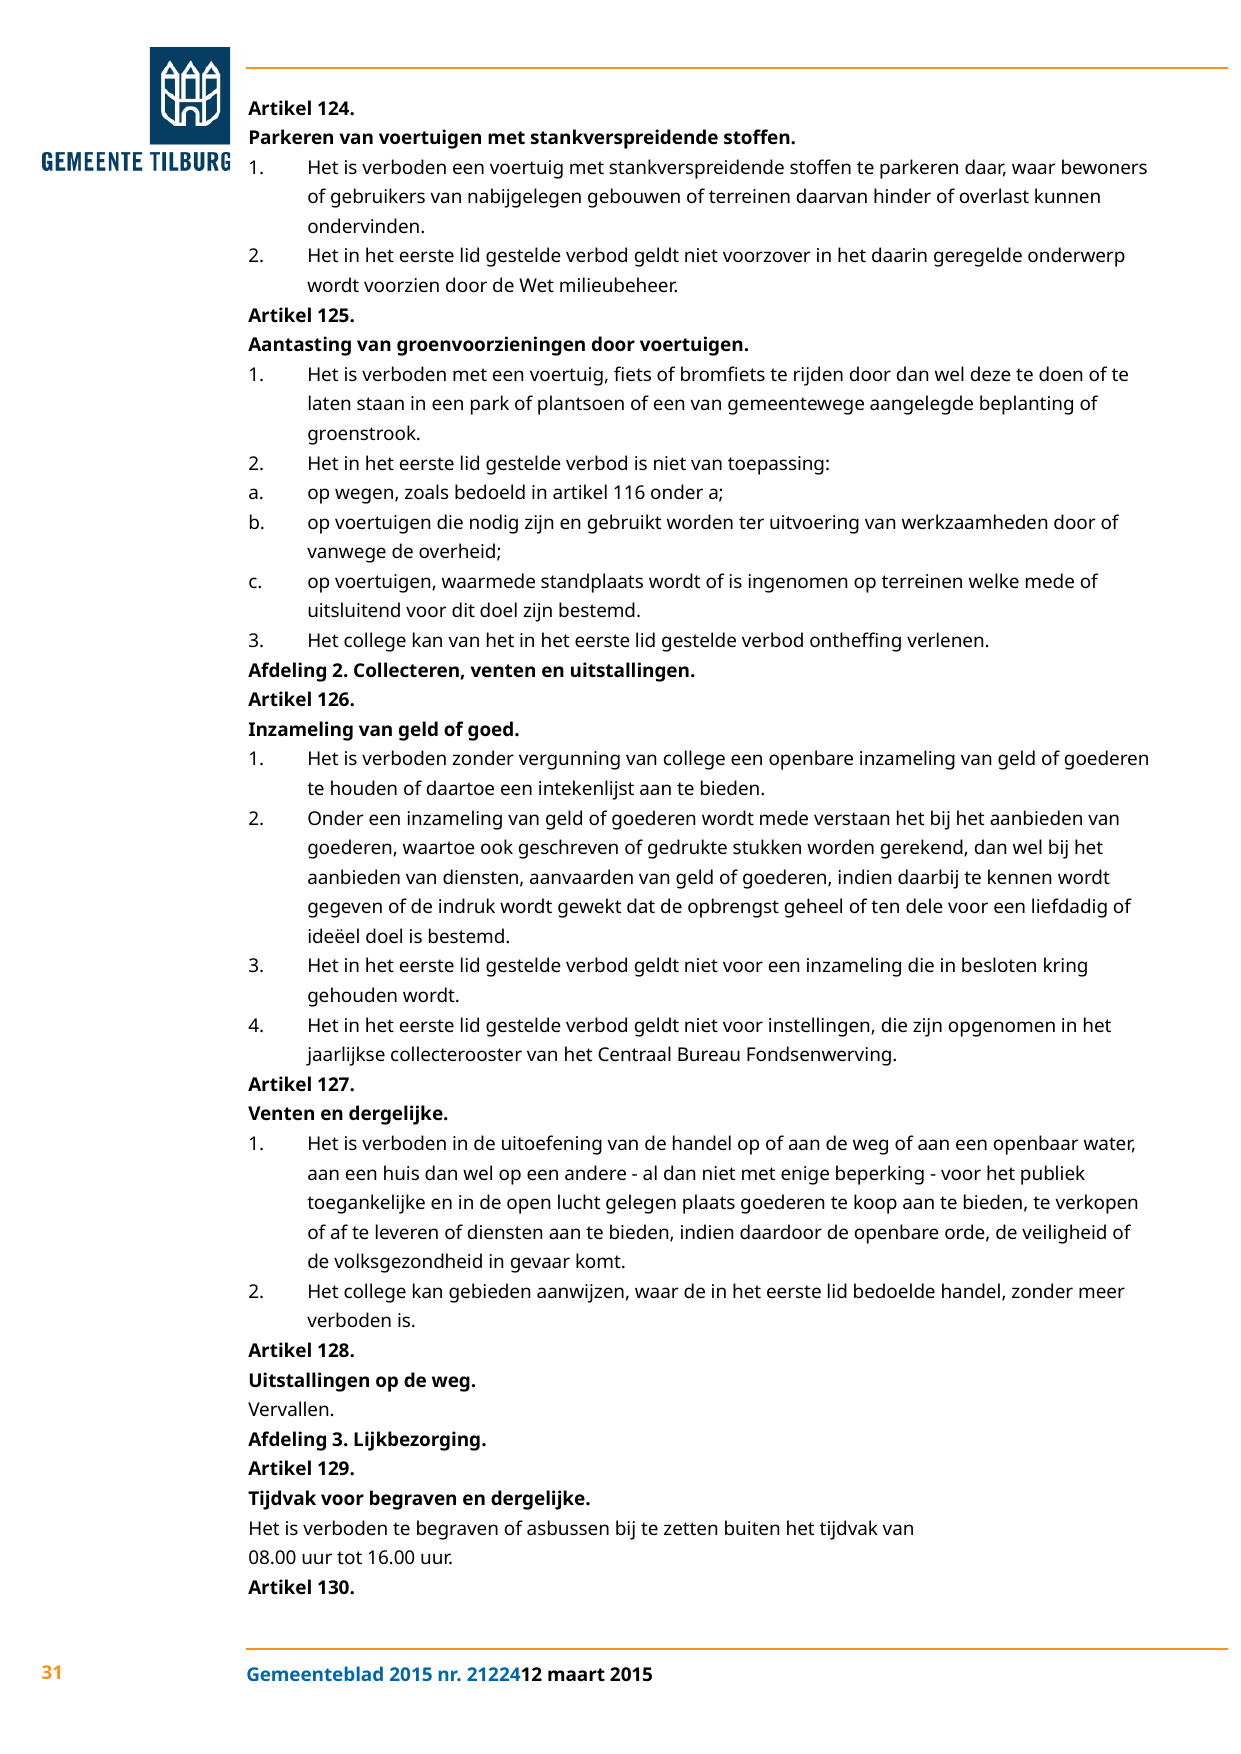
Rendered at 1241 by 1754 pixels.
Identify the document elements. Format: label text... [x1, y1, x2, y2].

list Het is verboden in de uitoefening van de handel op of aan de weg of aan een openbaar water, aan een huis dan wel op een andere - al dan niet met enige beperking - voor het publiek toegankelijke en in de open lucht gelegen plaats goederen te koop aan te bieden, te verkopen of af te leveren of diensten aan te bieden, indien daardoor de openbare orde, de veiligheid of de volksgezondheid in gevaar komt. [248, 1130, 1152, 1274]
list Het college kan van het in het eerste lid gestelde verbod ontheffing verlenen. [248, 627, 1152, 653]
text Artikel 129. [248, 1456, 1152, 1481]
text Vervallen. [248, 1396, 1152, 1422]
list op voertuigen die nodig zijn en gebruikt worden ter uitvoering van werkzaamheden door of vanwege de overheid; [248, 509, 1152, 564]
text Het is verboden te begraven of asbussen bij te zetten buiten het tijdvak van [248, 1515, 1152, 1541]
text Uitstallingen op de weg. [248, 1367, 1152, 1393]
list op wegen, zoals bedoeld in artikel 116 onder a; [248, 479, 1152, 505]
text Afdeling 2. Collecteren, venten en uitstallingen. [248, 657, 1152, 683]
list Het is verboden met een voertuig, fiets of bromfiets te rijden door dan wel deze te doen of te laten staan in een park of plantsoen of een van gemeentewege aangelegde beplanting of groenstrook. [248, 361, 1152, 446]
text 08.00 uur tot 16.00 uur. [248, 1544, 1152, 1570]
text Tijdvak voor begraven en dergelijke. [248, 1485, 1152, 1511]
picture [41, 47, 231, 172]
list Het in het eerste lid gestelde verbod geldt niet voor een inzameling die in besloten kring gehouden wordt. [248, 953, 1152, 1008]
list Het is verboden zonder vergunning van college een openbare inzameling van geld of goederen te houden of daartoe een intekenlijst aan te bieden. [248, 746, 1152, 801]
text Parkeren van voertuigen met stankverspreidende stoffen. [248, 124, 1152, 150]
list Het in het eerste lid gestelde verbod geldt niet voorzover in het daarin geregelde onderwerp wordt voorzien door de Wet milieubeheer. [248, 243, 1152, 298]
text Afdeling 3. Lijkbezorging. [248, 1426, 1152, 1452]
list Het in het eerste lid gestelde verbod geldt niet voor instellingen, die zijn opgenomen in het jaarlijkse collecterooster van het Centraal Bureau Fondsenwerving. [248, 1012, 1152, 1067]
list op voertuigen, waarmede standplaats wordt of is ingenomen op terreinen welke mede of uitsluitend voor dit doel zijn bestemd. [248, 568, 1152, 623]
text Artikel 125. [248, 302, 1152, 328]
text Inzameling van geld of goed. [248, 716, 1152, 742]
list Onder een inzameling van geld of goederen wordt mede verstaan het bij het aanbieden van goederen, waartoe ook geschreven of gedrukte stukken worden gerekend, dan wel bij het aanbieden van diensten, aanvaarden van geld of goederen, indien daarbij te kennen wordt gegeven of de indruk wordt gewekt dat de opbrengst geheel of ten dele voor een liefdadig of ideëel doel is bestemd. [248, 805, 1152, 949]
text Artikel 126. [248, 686, 1152, 712]
text Artikel 127. [248, 1071, 1152, 1097]
list Het in het eerste lid gestelde verbod is niet van toepassing: [248, 450, 1152, 476]
list Het is verboden een voertuig met stankverspreidende stoffen te parkeren daar, waar bewoners of gebruikers van nabijgelegen gebouwen of terreinen daarvan hinder of overlast kunnen ondervinden. [248, 154, 1152, 239]
text Aantasting van groenvoorzieningen door voertuigen. [248, 331, 1152, 357]
text Venten en dergelijke. [248, 1101, 1152, 1126]
text Artikel 128. [248, 1337, 1152, 1363]
text Artikel 130. [248, 1574, 1152, 1600]
text Artikel 124. [248, 95, 1152, 121]
list Het college kan gebieden aanwijzen, waar de in het eerste lid bedoelde handel, zonder meer verboden is. [248, 1278, 1152, 1333]
